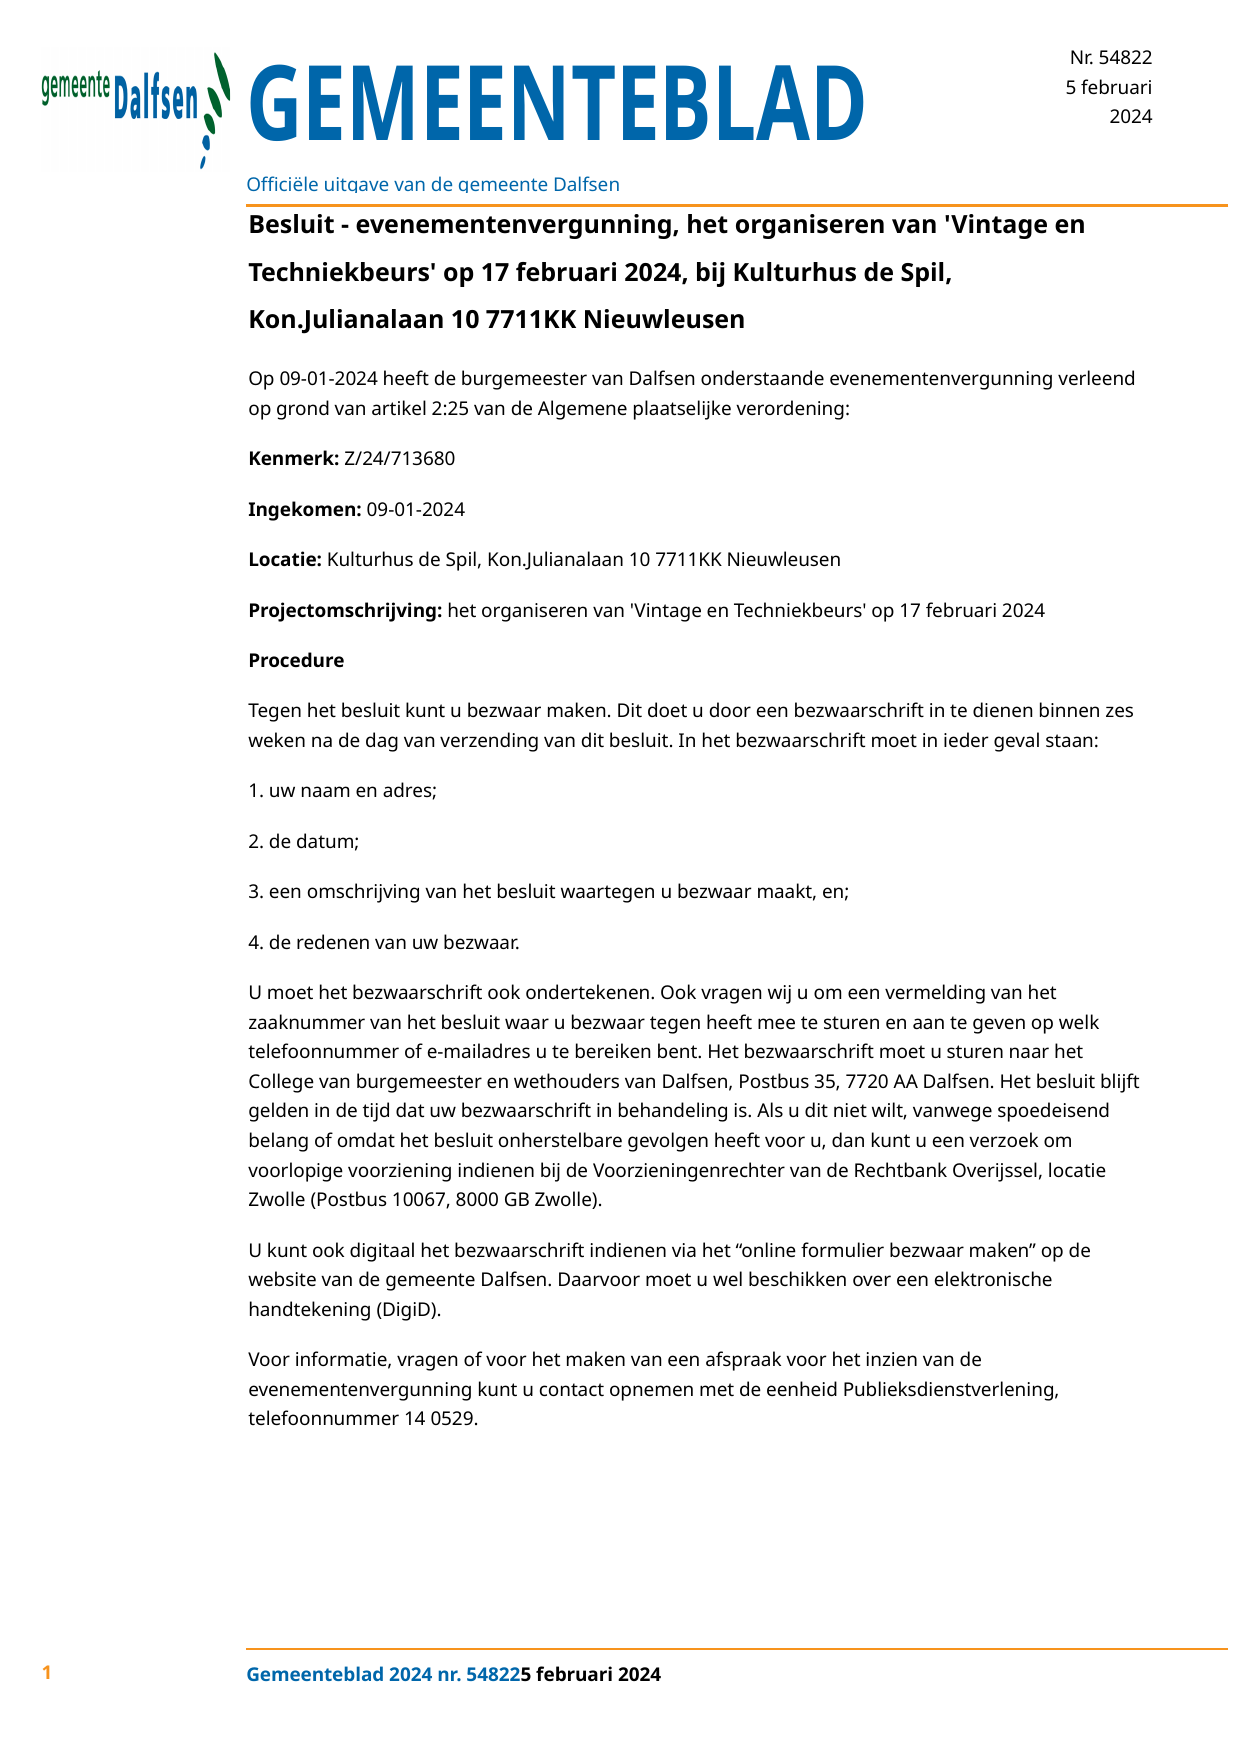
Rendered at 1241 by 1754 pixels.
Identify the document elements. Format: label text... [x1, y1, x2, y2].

text U moet het bezwaarschrift ook ondertekenen. Ook vragen wij u om een vermelding van het zaaknummer van het besluit waar u bezwaar tegen heeft mee te sturen en aan te geven op welk telefoonnummer of e-mailadres u te bereiken bent. Het bezwaarschrift moet u sturen naar het College van burgemeester en wethouders van Dalfsen, Postbus 35, 7720 AA Dalfsen. Het besluit blijft gelden in de tijd dat uw bezwaarschrift in behandeling is. Als u dit niet wilt, vanwege spoedeisend belang of omdat het besluit onherstelbare gevolgen heeft voor u, dan kunt u een verzoek om voorlopige voorziening indienen bij de Voorzieningenrechter van de Rechtbank Overijssel, locatie Zwolle (Postbus 10067, 8000 GB Zwolle). [248, 979, 1152, 1212]
picture [41, 47, 231, 172]
text Besluit - evenementenvergunning, het organiseren van 'Vintage en Techniekbeurs' op 17 februari 2024, bij Kulturhus de Spil, Kon.Julianalaan 10 7711KK Nieuwleusen [248, 207, 1152, 336]
text Op 09-01-2024 heeft de burgemeester van Dalfsen onderstaande evenementenvergunning verleend op grond van artikel 2:25 van de Algemene plaatselijke verordening: [248, 366, 1152, 421]
text U kunt ook digitaal het bezwaarschrift indienen via het “online formulier bezwaar maken” op de website van de gemeente Dalfsen. Daarvoor moet u wel beschikken over een elektronische handtekening (DigiD). [248, 1237, 1152, 1322]
text Kenmerk: Z/24/713680 [248, 446, 1152, 471]
text 2. de datum; [248, 828, 1152, 854]
text Ingekomen: 09-01-2024 [248, 496, 1152, 522]
text Tegen het besluit kunt u bezwaar maken. Dit doet u door een bezwaarschrift in te dienen binnen zes weken na de dag van verzending van dit besluit. In het bezwaarschrift moet in ieder geval staan: [248, 698, 1152, 753]
text Projectomschrijving: het organiseren van 'Vintage en Techniekbeurs' op 17 februari 2024 [248, 597, 1152, 622]
text Procedure [248, 647, 1152, 673]
text 4. de redenen van uw bezwaar. [248, 929, 1152, 954]
text Voor informatie, vragen of voor het maken van een afspraak voor het inzien van de evenementenvergunning kunt u contact opnemen met de eenheid Publieksdienstverlening, telefoonnummer 14 0529. [248, 1346, 1152, 1431]
text Locatie: Kulturhus de Spil, Kon.Julianalaan 10 7711KK Nieuwleusen [248, 546, 1152, 572]
text 3. een omschrijving van het besluit waartegen u bezwaar maakt, en; [248, 878, 1152, 904]
text 1. uw naam en adres; [248, 778, 1152, 803]
